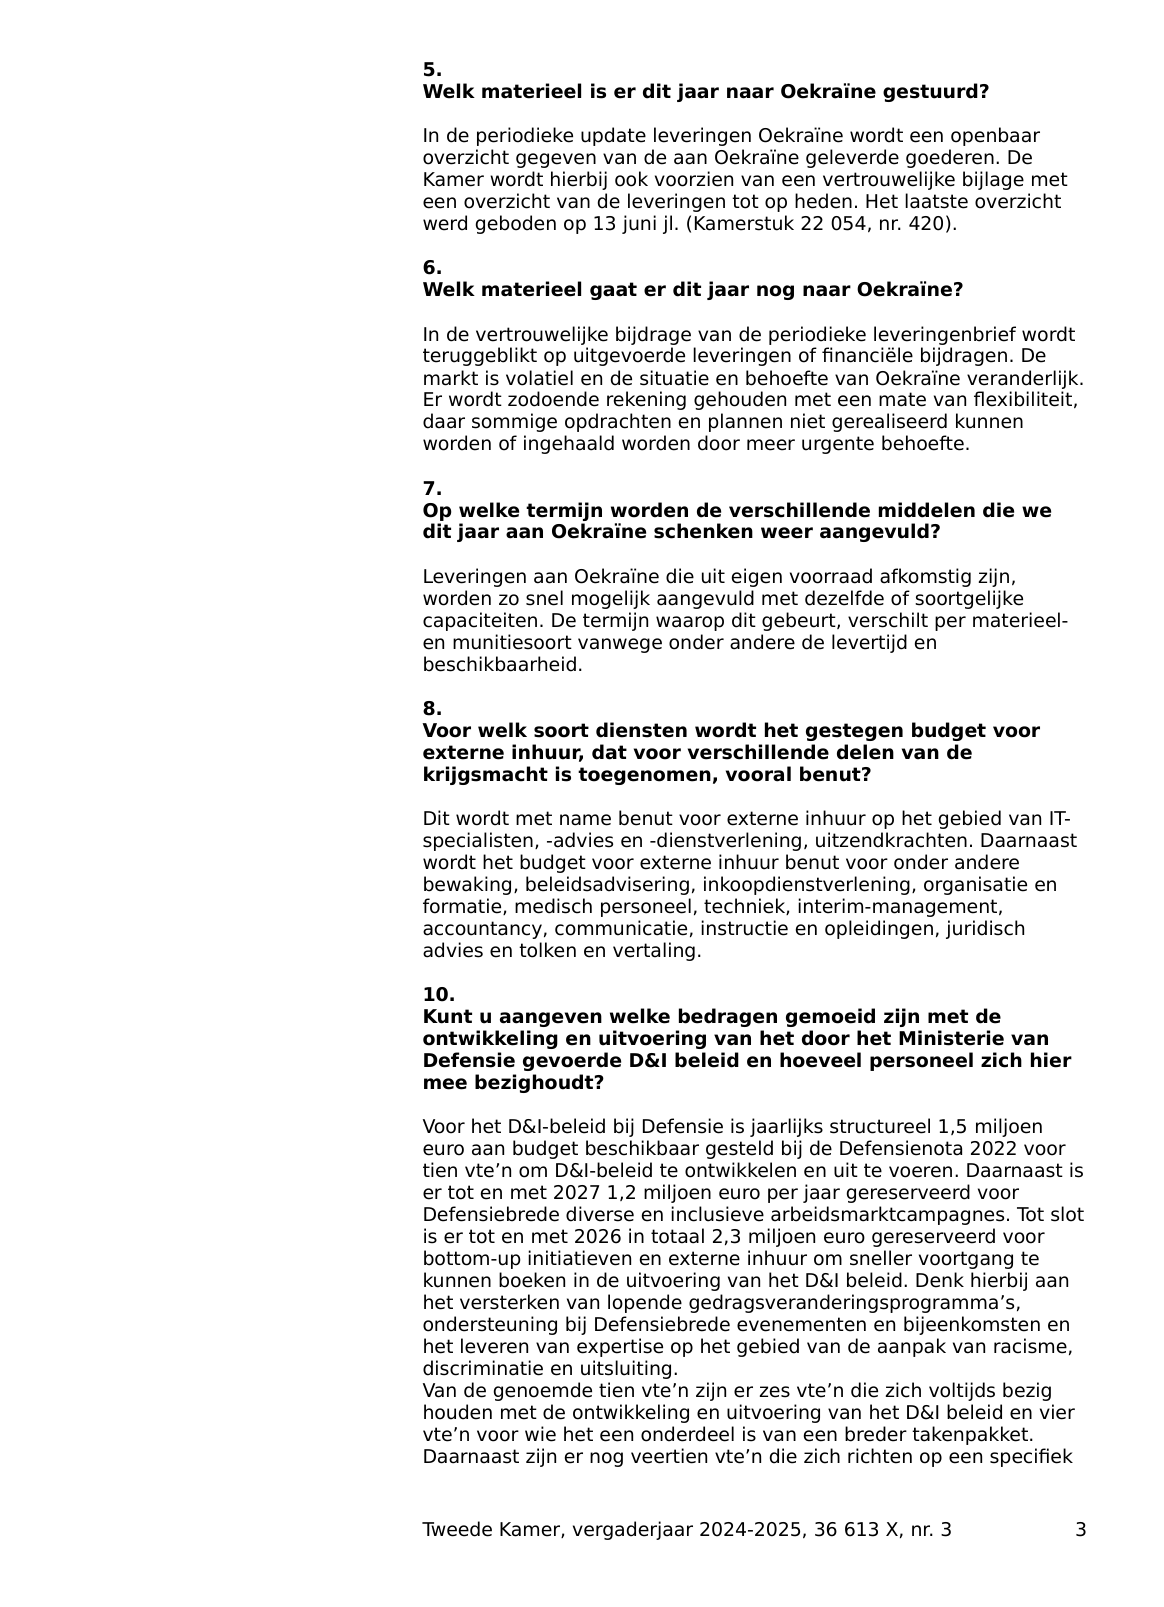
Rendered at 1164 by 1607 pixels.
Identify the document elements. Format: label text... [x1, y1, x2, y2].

text Leveringen aan Oekraïne die uit eigen voorraad afkomstig zijn, worden zo snel mogelijk aangevuld met dezelfde of soortgelijke capaciteiten. De termijn waarop dit gebeurt, verschilt per materieel- en munitiesoort vanwege onder andere de levertijd en beschikbaarheid. [422, 566, 1087, 676]
text Welk materieel is er dit jaar naar Oekraïne gestuurd? [422, 81, 1087, 103]
text Dit wordt met name benut voor externe inhuur op het gebied van IT-specialisten, -advies en -dienstverlening, uitzendkrachten. Daarnaast wordt het budget voor externe inhuur benut voor onder andere bewaking, beleidsadvisering, inkoopdienstverlening, organisatie en formatie, medisch personeel, techniek, interim-management, accountancy, communicatie, instructie en opleidingen, juridisch advies en tolken en vertaling. [422, 808, 1087, 962]
text 6. [422, 257, 1087, 279]
text 5. [422, 59, 1087, 81]
text Voor welk soort diensten wordt het gestegen budget voor externe inhuur, dat voor verschillende delen van de krijgsmacht is toegenomen, vooral benut? [422, 720, 1087, 786]
text In de vertrouwelijke bijdrage van de periodieke leveringenbrief wordt teruggeblikt op uitgevoerde leveringen of financiële bijdragen. De markt is volatiel en de situatie en behoefte van Oekraïne veranderlijk. Er wordt zodoende rekening gehouden met een mate van flexibiliteit, daar sommige opdrachten en plannen niet gerealiseerd kunnen worden of ingehaald worden door meer urgente behoefte. [422, 323, 1087, 455]
text In de periodieke update leveringen Oekraïne wordt een openbaar overzicht gegeven van de aan Oekraïne geleverde goederen. De Kamer wordt hierbij ook voorzien van een vertrouwelijke bijlage met een overzicht van de leveringen tot op heden. Het laatste overzicht werd geboden op 13 juni jl. (Kamerstuk 22 054, nr. 420). [422, 125, 1087, 235]
text Op welke termijn worden de verschillende middelen die we dit jaar aan Oekraïne schenken weer aangevuld? [422, 499, 1087, 543]
text 10. [422, 984, 1087, 1006]
text Kunt u aangeven welke bedragen gemoeid zijn met de ontwikkeling en uitvoering van het door het Ministerie van Defensie gevoerde D&I beleid en hoeveel personeel zich hier mee bezighoudt? [422, 1006, 1087, 1094]
text Van de genoemde tien vte’n zijn er zes vte’n die zich voltijds bezig houden met de ontwikkeling en uitvoering van het D&I beleid en vier vte’n voor wie het een onderdeel is van een breder takenpakket. Daarnaast zijn er nog veertien vte’n die zich richten op een specifiek [422, 1380, 1087, 1468]
text 8. [422, 698, 1087, 720]
text Welk materieel gaat er dit jaar nog naar Oekraïne? [422, 279, 1087, 301]
text Voor het D&I-beleid bij Defensie is jaarlijks structureel 1,5 miljoen euro aan budget beschikbaar gesteld bij de Defensienota 2022 voor tien vte’n om D&I-beleid te ontwikkelen en uit te voeren. Daarnaast is er tot en met 2027 1,2 miljoen euro per jaar gereserveerd voor Defensiebrede diverse en inclusieve arbeidsmarktcampagnes. Tot slot is er tot en met 2026 in totaal 2,3 miljoen euro gereserveerd voor bottom-up initiatieven en externe inhuur om sneller voortgang te kunnen boeken in de uitvoering van het D&I beleid. Denk hierbij aan het versterken van lopende gedragsveranderingsprogramma’s, ondersteuning bij Defensiebrede evenementen en bijeenkomsten en het leveren van expertise op het gebied van de aanpak van racisme, discriminatie en uitsluiting. [422, 1116, 1087, 1380]
text 7. [422, 477, 1087, 499]
